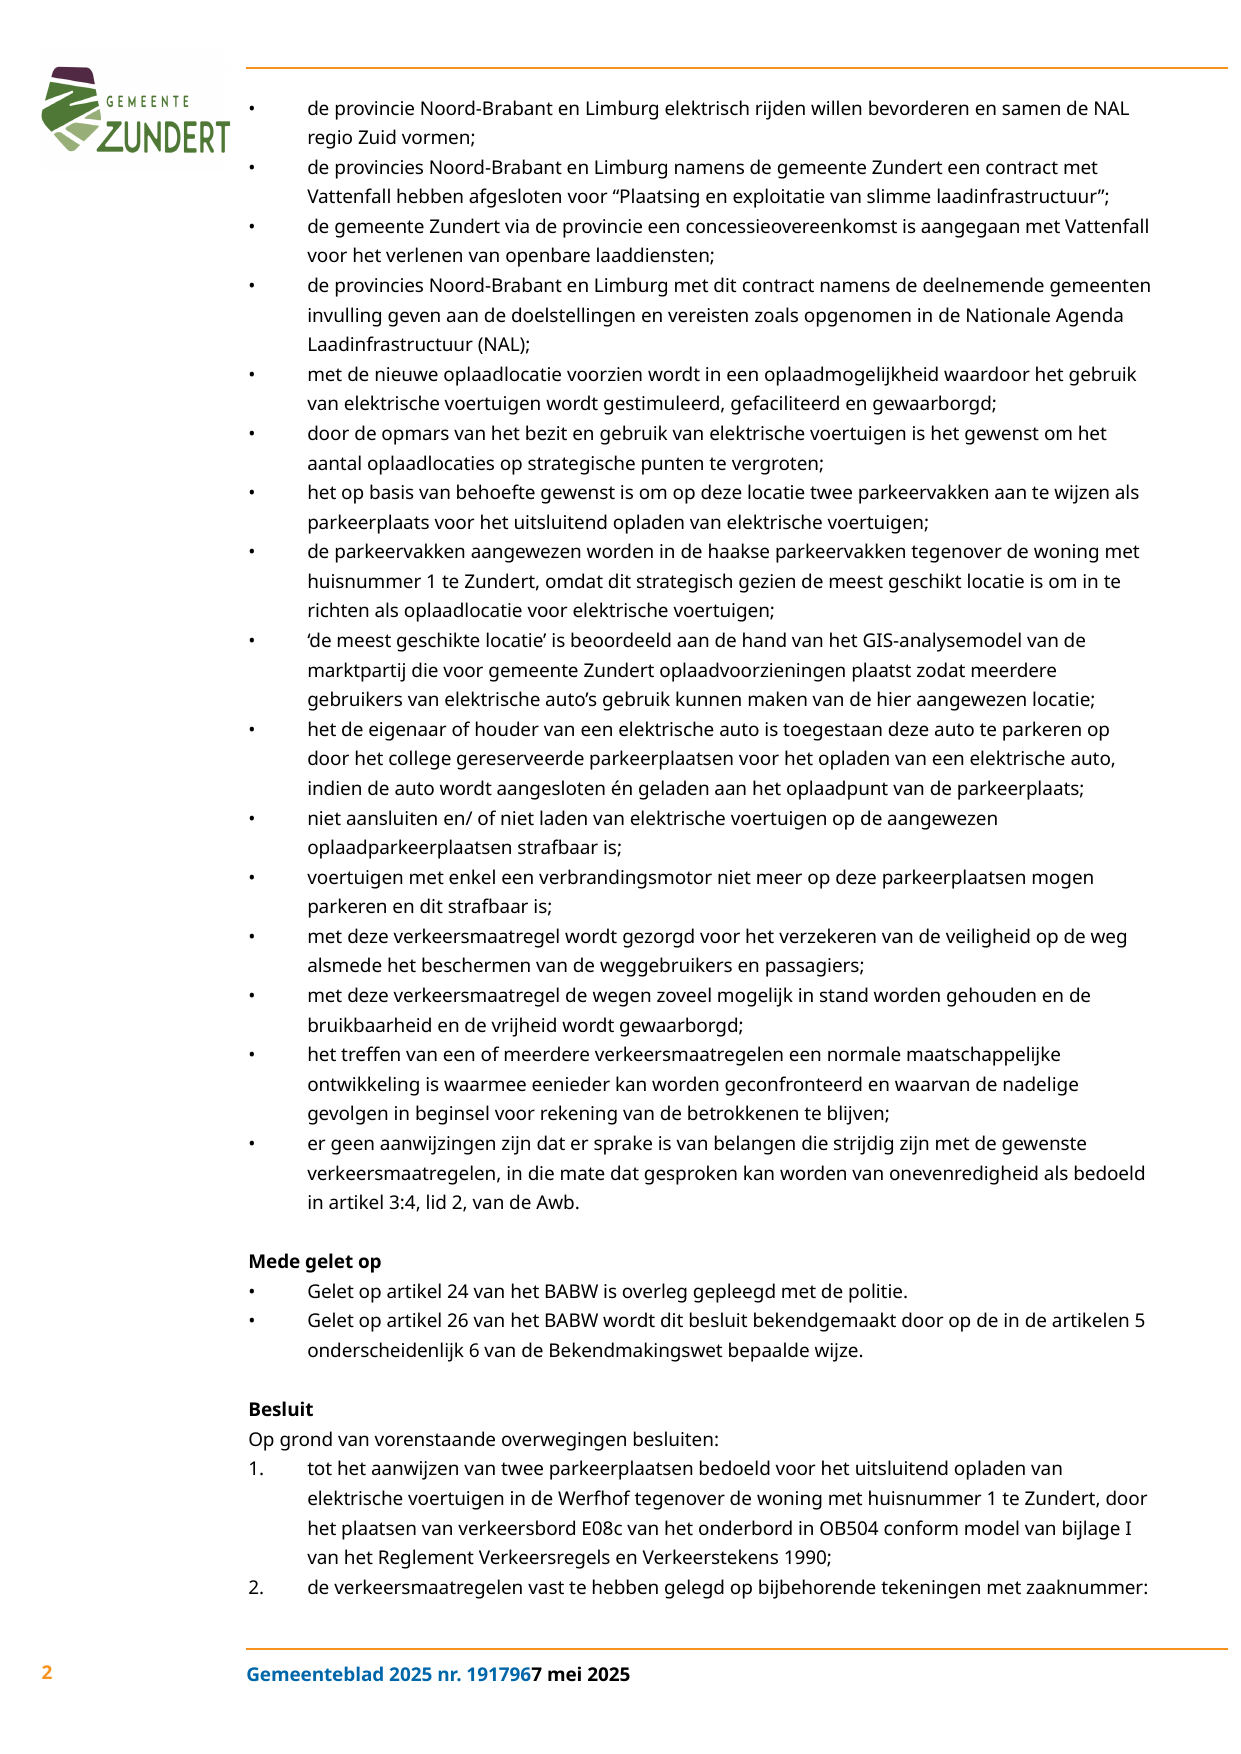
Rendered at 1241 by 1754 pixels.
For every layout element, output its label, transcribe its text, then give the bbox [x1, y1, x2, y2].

list de provincie Noord-Brabant en Limburg elektrisch rijden willen bevorderen en samen de NAL regio Zuid vormen; [248, 95, 1152, 150]
list het op basis van behoefte gewenst is om op deze locatie twee parkeervakken aan te wijzen als parkeerplaats voor het uitsluitend opladen van elektrische voertuigen; [248, 479, 1152, 535]
list de verkeersmaatregelen vast te hebben gelegd op bijbehorende tekeningen met zaaknummer: [248, 1574, 1152, 1600]
list de parkeervakken aangewezen worden in de haakse parkeervakken tegenover de woning met huisnummer 1 te Zundert, omdat dit strategisch gezien de meest geschikt locatie is om in te richten als oplaadlocatie voor elektrische voertuigen; [248, 538, 1152, 623]
list voertuigen met enkel een verbrandingsmotor niet meer op deze parkeerplaatsen mogen parkeren en dit strafbaar is; [248, 864, 1152, 919]
list door de opmars van het bezit en gebruik van elektrische voertuigen is het gewenst om het aantal oplaadlocaties op strategische punten te vergroten; [248, 420, 1152, 476]
text Op grond van vorenstaande overwegingen besluiten: [248, 1426, 1152, 1452]
text Besluit [248, 1396, 1152, 1422]
list met de nieuwe oplaadlocatie voorzien wordt in een oplaadmogelijkheid waardoor het gebruik van elektrische voertuigen wordt gestimuleerd, gefaciliteerd en gewaarborgd; [248, 361, 1152, 416]
list niet aansluiten en/ of niet laden van elektrische voertuigen op de aangewezen oplaadparkeerplaatsen strafbaar is; [248, 805, 1152, 860]
list de provincies Noord-Brabant en Limburg met dit contract namens de deelnemende gemeenten invulling geven aan de doelstellingen en vereisten zoals opgenomen in de Nationale Agenda Laadinfrastructuur (NAL); [248, 272, 1152, 357]
list het de eigenaar of houder van een elektrische auto is toegestaan deze auto te parkeren op door het college gereserveerde parkeerplaatsen voor het opladen van een elektrische auto, indien de auto wordt aangesloten én geladen aan het oplaadpunt van de parkeerplaats; [248, 716, 1152, 801]
list met deze verkeersmaatregel de wegen zoveel mogelijk in stand worden gehouden en de bruikbaarheid en de vrijheid wordt gewaarborgd; [248, 982, 1152, 1038]
list het treffen van een of meerdere verkeersmaatregelen een normale maatschappelijke ontwikkeling is waarmee eenieder kan worden geconfronteerd en waarvan de nadelige gevolgen in beginsel voor rekening van de betrokkenen te blijven; [248, 1041, 1152, 1126]
text Mede gelet op [248, 1248, 1152, 1274]
picture [41, 47, 231, 172]
list er geen aanwijzingen zijn dat er sprake is van belangen die strijdig zijn met de gewenste verkeersmaatregelen, in die mate dat gesproken kan worden van onevenredigheid als bedoeld in artikel 3:4, lid 2, van de Awb. [248, 1130, 1152, 1215]
list de provincies Noord-Brabant en Limburg namens de gemeente Zundert een contract met Vattenfall hebben afgesloten voor “Plaatsing en exploitatie van slimme laadinfrastructuur”; [248, 154, 1152, 209]
list tot het aanwijzen van twee parkeerplaatsen bedoeld voor het uitsluitend opladen van elektrische voertuigen in de Werfhof tegenover de woning met huisnummer 1 te Zundert, door het plaatsen van verkeersbord E08c van het onderbord in OB504 conform model van bijlage I van het Reglement Verkeersregels en Verkeerstekens 1990; [248, 1456, 1152, 1570]
list de gemeente Zundert via de provincie een concessieovereenkomst is aangegaan met Vattenfall voor het verlenen van openbare laaddiensten; [248, 213, 1152, 268]
list Gelet op artikel 26 van het BABW wordt dit besluit bekendgemaakt door op de in de artikelen 5 onderscheidenlijk 6 van de Bekendmakingswet bepaalde wijze. [248, 1308, 1152, 1363]
list met deze verkeersmaatregel wordt gezorgd voor het verzekeren van de veiligheid op de weg alsmede het beschermen van de weggebruikers en passagiers; [248, 923, 1152, 978]
list ‘de meest geschikte locatie’ is beoordeeld aan de hand van het GIS-analysemodel van de marktpartij die voor gemeente Zundert oplaadvoorzieningen plaatst zodat meerdere gebruikers van elektrische auto’s gebruik kunnen maken van de hier aangewezen locatie; [248, 627, 1152, 712]
list Gelet op artikel 24 van het BABW is overleg gepleegd met de politie. [248, 1278, 1152, 1304]
